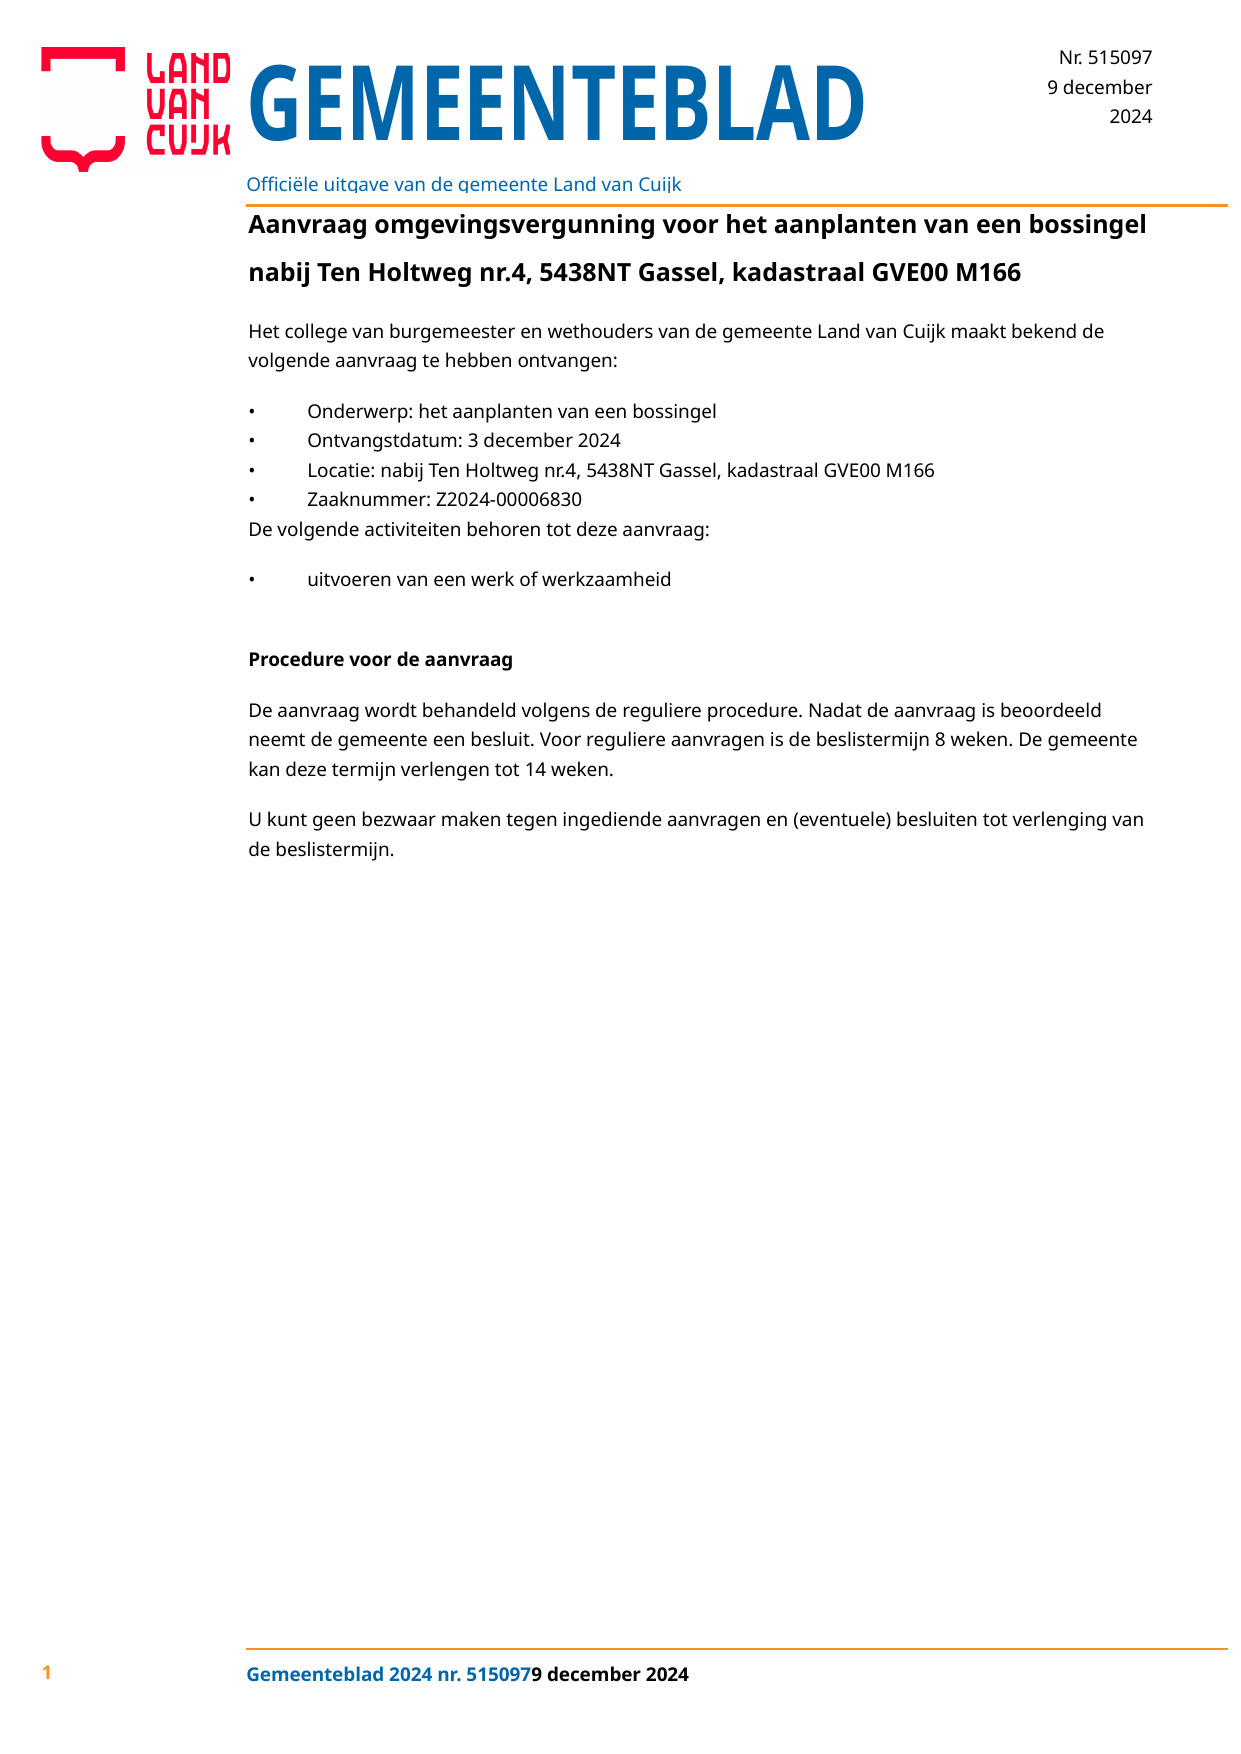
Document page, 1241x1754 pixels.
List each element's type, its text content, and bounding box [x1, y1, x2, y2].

text Aanvraag omgevingsvergunning voor het aanplanten van een bossingel nabij Ten Holtweg nr.4, 5438NT Gassel, kadastraal GVE00 M166 [248, 207, 1152, 288]
list Onderwerp: het aanplanten van een bossingel [248, 398, 1152, 424]
text U kunt geen bezwaar maken tegen ingediende aanvragen en (eventuele) besluiten tot verlenging van de beslistermijn. [248, 807, 1152, 862]
text Procedure voor de aanvraag [248, 647, 1152, 672]
text De volgende activiteiten behoren tot deze aanvraag: [248, 516, 1152, 542]
text De aanvraag wordt behandeld volgens de reguliere procedure. Nadat de aanvraag is beoordeeld neemt de gemeente een besluit. Voor reguliere aanvragen is de beslistermijn 8 weken. De gemeente kan deze termijn verlengen tot 14 weken. [248, 697, 1152, 782]
text Het college van burgemeester en wethouders van de gemeente Land van Cuijk maakt bekend de volgende aanvraag te hebben ontvangen: [248, 318, 1152, 373]
list uitvoeren van een werk of werkzaamheid [248, 567, 1152, 592]
list Zaaknummer: Z2024-00006830 [248, 487, 1152, 512]
list Ontvangstdatum: 3 december 2024 [248, 427, 1152, 453]
list Locatie: nabij Ten Holtweg nr.4, 5438NT Gassel, kadastraal GVE00 M166 [248, 457, 1152, 483]
picture [41, 47, 231, 172]
